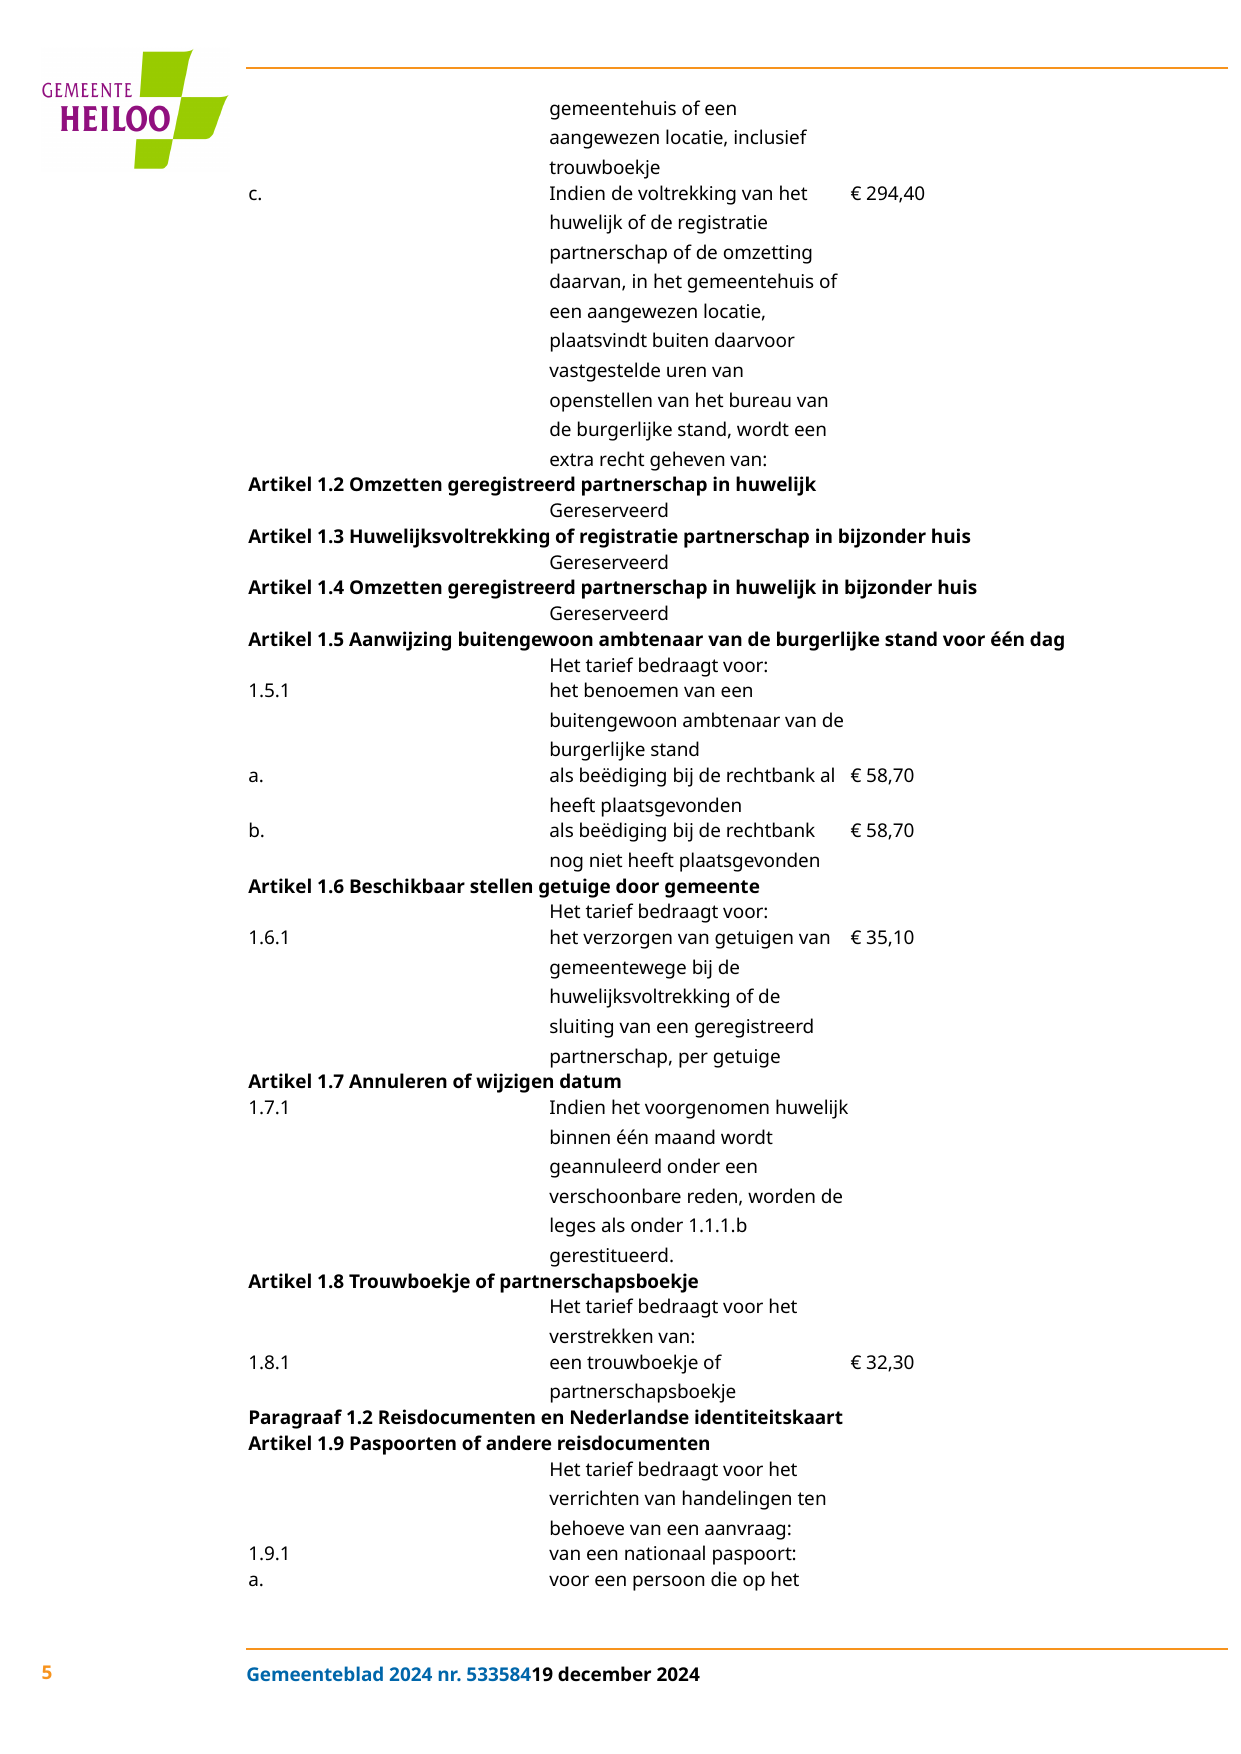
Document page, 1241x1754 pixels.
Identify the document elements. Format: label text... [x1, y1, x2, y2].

table_cell [248, 652, 549, 677]
table_cell 1.6.1 [248, 925, 549, 1068]
table_cell 1.5.1 [248, 678, 549, 762]
table_cell van een nationaal paspoort: [549, 1541, 850, 1566]
table_cell € 294,40 [850, 180, 1152, 472]
table_cell Het tarief bedraagt voor: [549, 899, 850, 924]
table_cell b. [248, 818, 549, 873]
table_cell [248, 95, 549, 180]
table_cell [850, 498, 1152, 523]
table_cell [850, 1456, 1152, 1541]
table_cell Het tarief bedraagt voor het verrichten van handelingen ten behoeve van een aanvraag: [549, 1456, 850, 1541]
table_cell € 35,10 [850, 925, 1152, 1068]
table_cell [248, 600, 549, 626]
table_cell [248, 1456, 549, 1541]
table_cell [850, 678, 1152, 762]
table_cell a. [248, 763, 549, 818]
table_cell voor een persoon die op het [549, 1566, 850, 1592]
table_cell € 58,70 [850, 763, 1152, 818]
table_cell Artikel 1.9 Paspoorten of andere reisdocumenten [248, 1430, 1152, 1456]
table_cell 1.9.1 [248, 1541, 549, 1566]
table_cell Gereserveerd [549, 498, 850, 523]
table_cell a. [248, 1566, 549, 1592]
table_cell € 58,70 [850, 818, 1152, 873]
picture [41, 47, 231, 172]
table_cell Artikel 1.7 Annuleren of wijzigen datum [248, 1069, 1152, 1094]
table_cell Indien het voorgenomen huwelijk binnen één maand wordt geannuleerd onder een verschoonbare reden, worden de leges als onder 1.1.1.b gerestitueerd. [549, 1094, 850, 1268]
table_cell Het tarief bedraagt voor: [549, 652, 850, 677]
table_cell als beëdiging bij de rechtbank nog niet heeft plaatsgevonden [549, 818, 850, 873]
table_cell Paragraaf 1.2 Reisdocumenten en Nederlandse identiteitskaart [248, 1404, 1152, 1430]
table_cell Artikel 1.2 Omzetten geregistreerd partnerschap in huwelijk [248, 472, 1152, 497]
table_cell [248, 899, 549, 924]
table_cell [850, 1566, 1152, 1592]
table_cell Artikel 1.8 Trouwboekje of partnerschapsboekje [248, 1268, 1152, 1294]
table_cell [850, 600, 1152, 626]
table_cell [850, 899, 1152, 924]
table_cell Artikel 1.3 Huwelijksvoltrekking of registratie partnerschap in bijzonder huis [248, 523, 1152, 549]
table_cell [850, 549, 1152, 574]
table_cell 1.7.1 [248, 1094, 549, 1268]
table_cell [248, 498, 549, 523]
table_cell het benoemen van een buitengewoon ambtenaar van de burgerlijke stand [549, 678, 850, 762]
table_cell [248, 549, 549, 574]
table_cell Het tarief bedraagt voor het verstrekken van: [549, 1294, 850, 1349]
table_cell het verzorgen van getuigen van gemeentewege bij de huwelijksvoltrekking of de sluiting van een geregistreerd partnerschap, per getuige [549, 925, 850, 1068]
table_cell Artikel 1.6 Beschikbaar stellen getuige door gemeente [248, 873, 1152, 899]
table_cell [850, 1541, 1152, 1566]
table_cell gemeentehuis of een aangewezen locatie, inclusief trouwboekje [549, 95, 850, 180]
table_cell c. [248, 180, 549, 472]
table_cell als beëdiging bij de rechtbank al heeft plaatsgevonden [549, 763, 850, 818]
table_cell Artikel 1.4 Omzetten geregistreerd partnerschap in huwelijk in bijzonder huis [248, 575, 1152, 600]
table_cell [850, 652, 1152, 677]
table_cell € 32,30 [850, 1349, 1152, 1404]
table_cell [850, 95, 1152, 180]
table_cell 1.8.1 [248, 1349, 549, 1404]
table_cell Artikel 1.5 Aanwijzing buitengewoon ambtenaar van de burgerlijke stand voor één dag [248, 626, 1152, 652]
table_cell Gereserveerd [549, 549, 850, 574]
table_cell [850, 1094, 1152, 1268]
table_cell [248, 1294, 549, 1349]
table_cell [850, 1294, 1152, 1349]
table_cell een trouwboekje of partnerschapsboekje [549, 1349, 850, 1404]
table_cell Indien de voltrekking van het huwelijk of de registratie partnerschap of de omzetting daarvan, in het gemeentehuis of een aangewezen locatie, plaatsvindt buiten daarvoor vastgestelde uren van openstellen van het bureau van de burgerlijke stand, wordt een extra recht geheven van: [549, 180, 850, 472]
table_cell Gereserveerd [549, 600, 850, 626]
